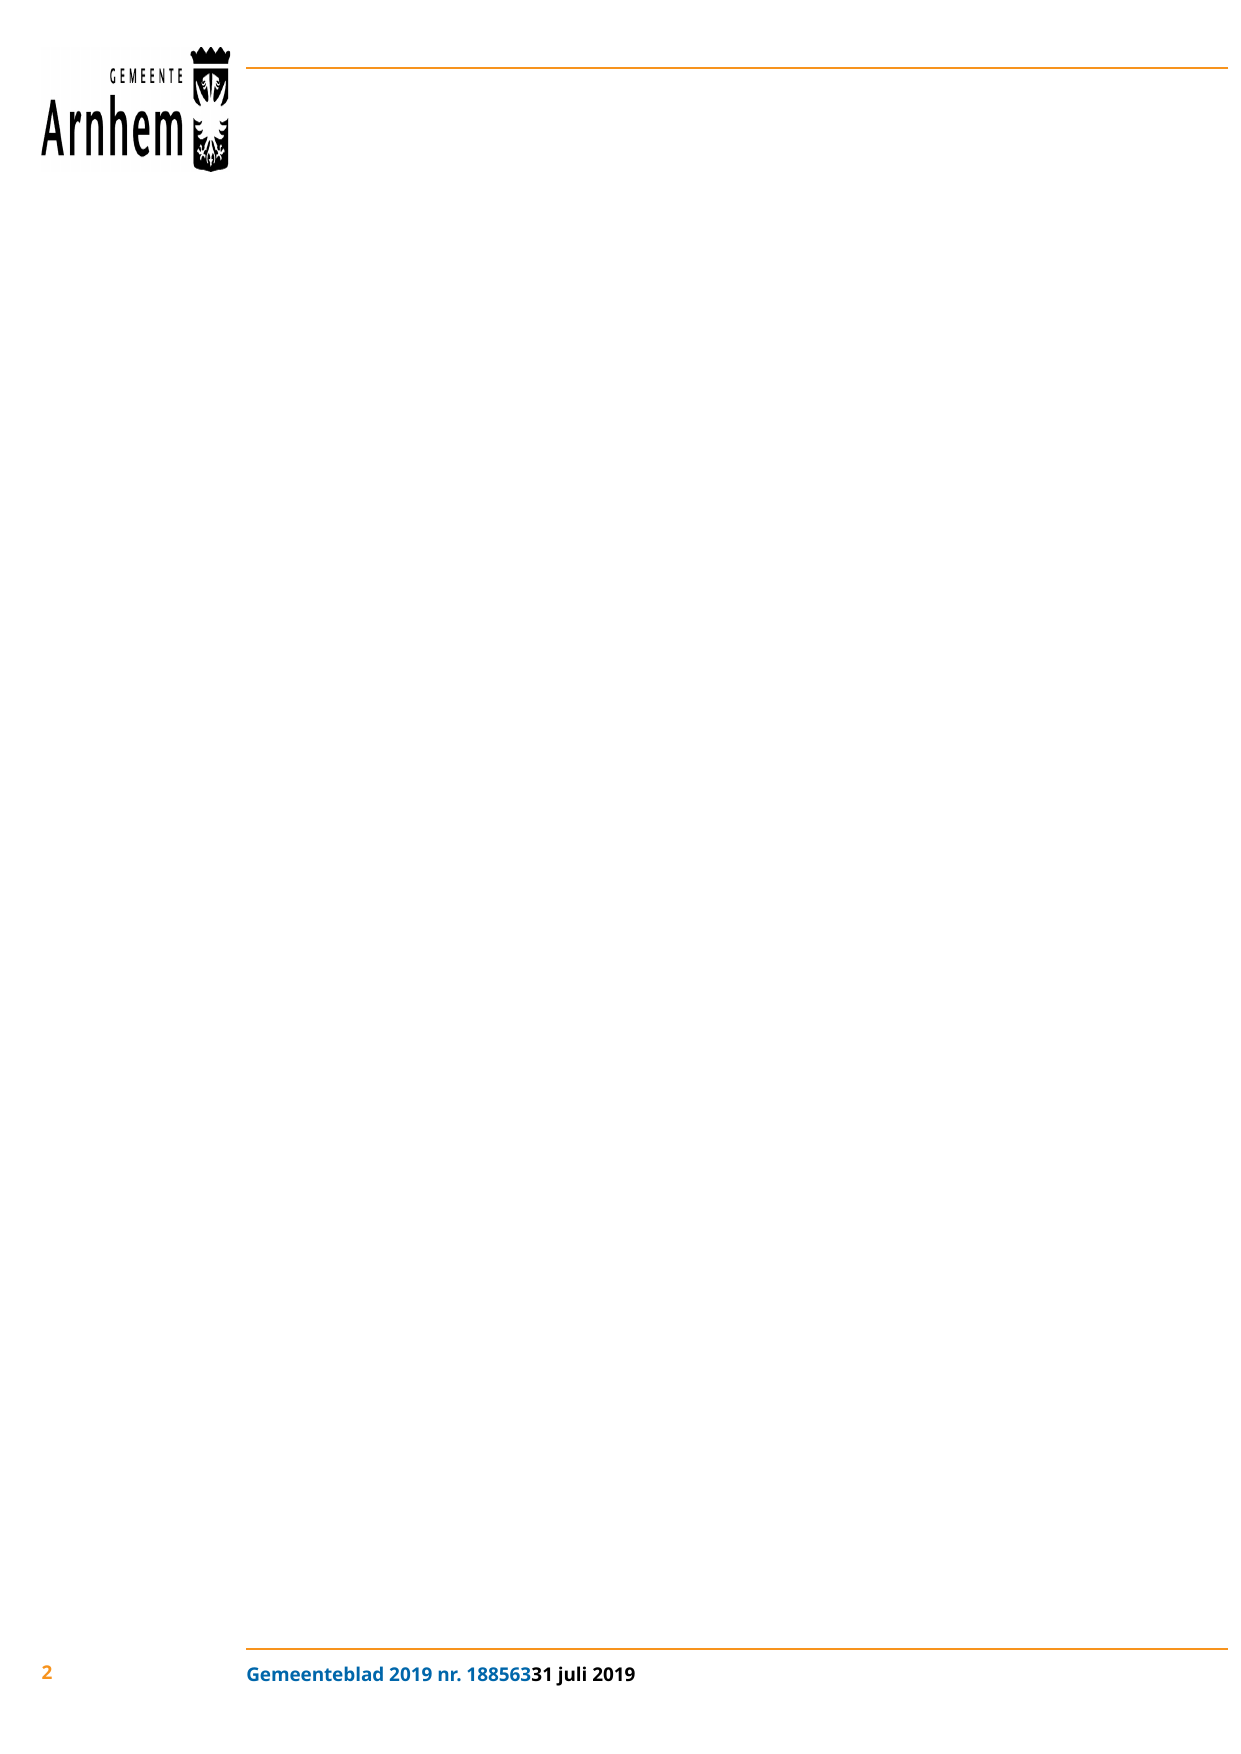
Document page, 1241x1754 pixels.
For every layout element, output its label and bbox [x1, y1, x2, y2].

picture [41, 47, 231, 172]
